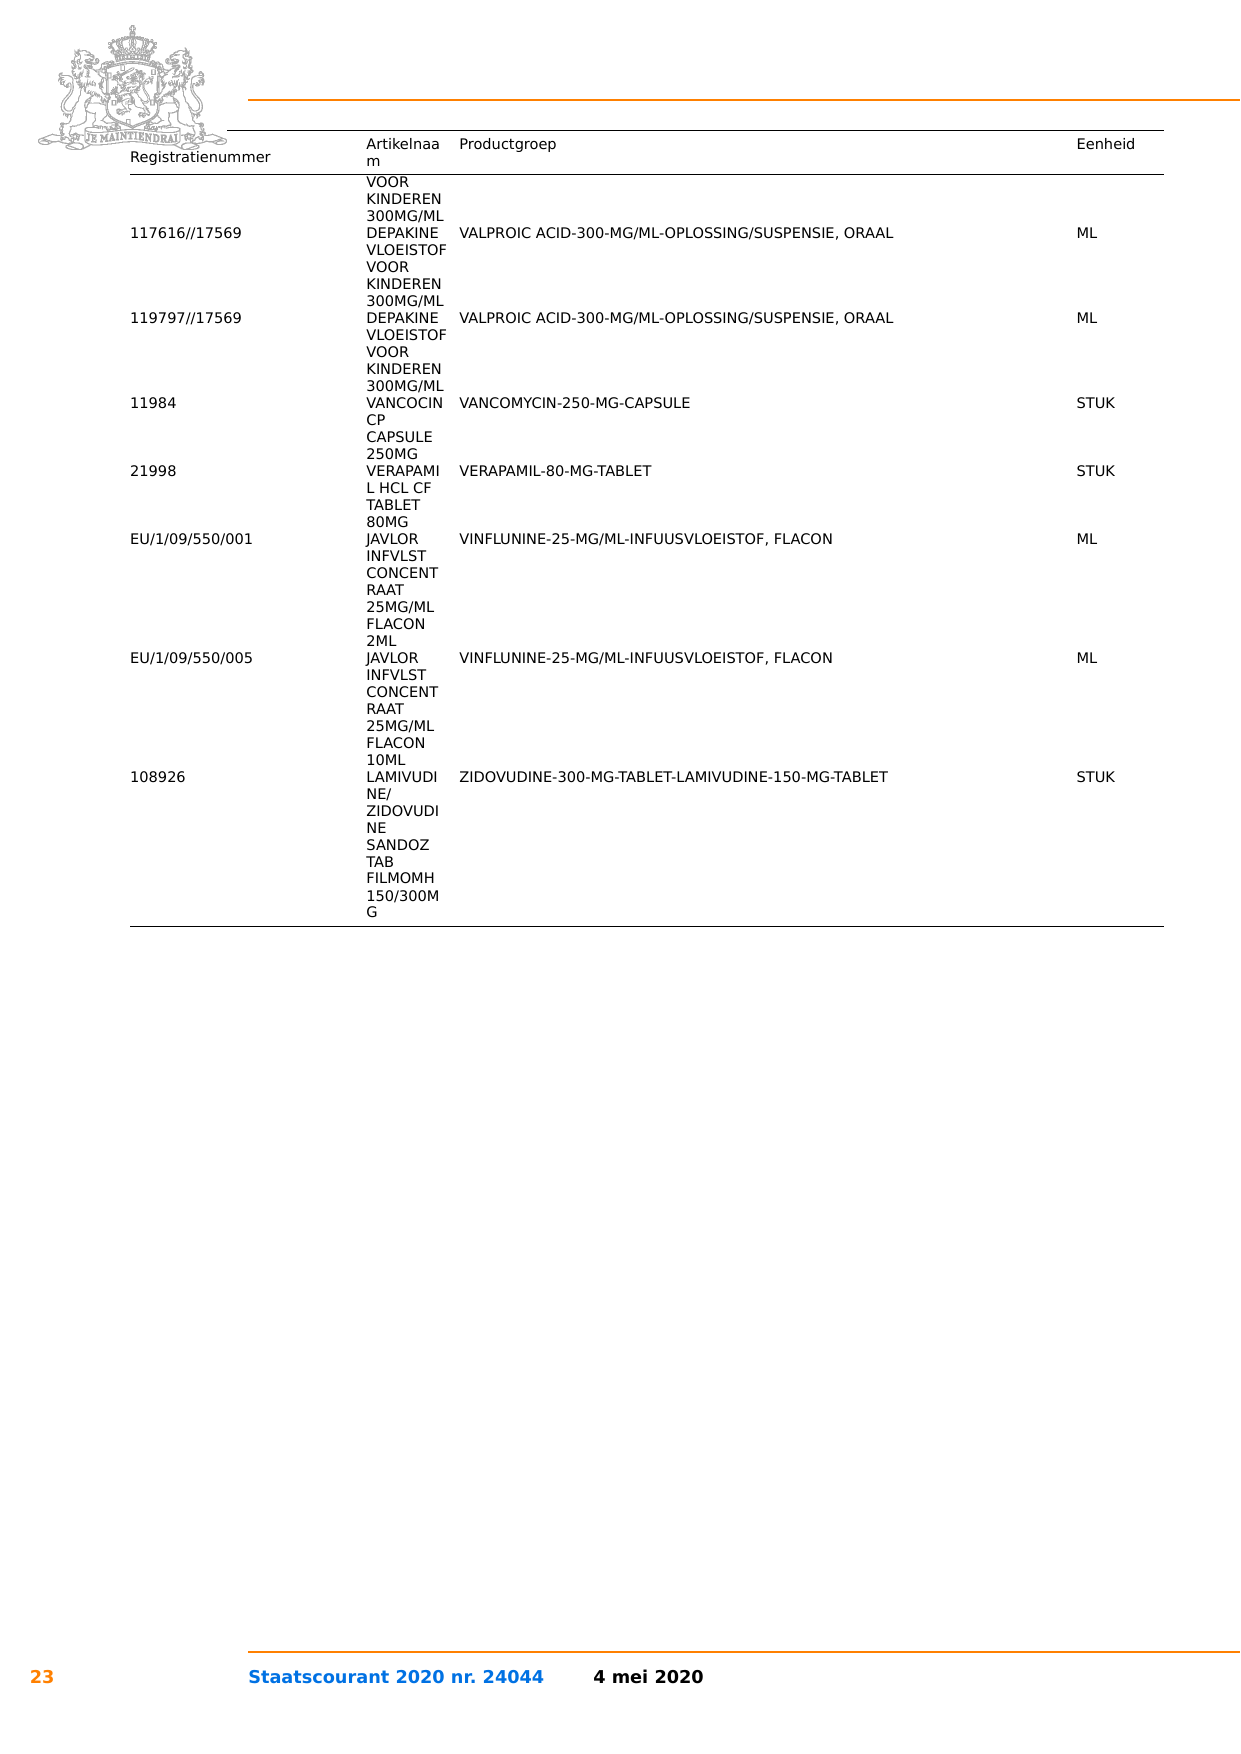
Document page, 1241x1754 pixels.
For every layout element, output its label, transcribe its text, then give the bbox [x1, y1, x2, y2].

picture [38, 25, 227, 150]
table_cell STUK [1070, 769, 1163, 926]
table_cell JAVLOR INFVLST CONCENTRAAT 25MG/ML FLACON 2ML [360, 531, 453, 650]
table_cell 119797//17569 [130, 310, 360, 395]
table_cell VINFLUNINE-25-MG/ML-INFUUSVLOEISTOF, FLACON [453, 531, 1070, 650]
table_cell VOOR KINDEREN 300MG/ML [360, 175, 453, 225]
table_cell ML [1070, 650, 1163, 768]
table_cell DEPAKINE VLOEISTOF VOOR KINDEREN 300MG/ML [360, 225, 453, 310]
table_cell ML [1070, 225, 1163, 310]
table_cell VERAPAMIL-80-MG-TABLET [453, 463, 1070, 531]
table_cell DEPAKINE VLOEISTOF VOOR KINDEREN 300MG/ML [360, 310, 453, 395]
table_header Productgroep [453, 131, 1070, 174]
table_cell ML [1070, 531, 1163, 650]
table_cell VANCOMYCIN-250-MG-CAPSULE [453, 395, 1070, 463]
table_cell VERAPAMIL HCL CF TABLET 80MG [360, 463, 453, 531]
table_cell EU/1/09/550/001 [130, 531, 360, 650]
table_header Registratienummer [130, 131, 360, 174]
table_cell STUK [1070, 463, 1163, 531]
table_cell 11984 [130, 395, 360, 463]
table_cell ML [1070, 310, 1163, 395]
table_cell [1070, 175, 1163, 225]
table_cell VALPROIC ACID-300-MG/ML-OPLOSSING/SUSPENSIE, ORAAL [453, 310, 1070, 395]
table_cell 21998 [130, 463, 360, 531]
table_header Artikelnaam [360, 131, 453, 174]
table_cell VANCOCIN CP CAPSULE 250MG [360, 395, 453, 463]
table_cell VINFLUNINE-25-MG/ML-INFUUSVLOEISTOF, FLACON [453, 650, 1070, 768]
table_cell 117616//17569 [130, 225, 360, 310]
table_cell JAVLOR INFVLST CONCENTRAAT 25MG/ML FLACON 10ML [360, 650, 453, 768]
table_cell STUK [1070, 395, 1163, 463]
table_cell ZIDOVUDINE-300-MG-TABLET-LAMIVUDINE-150-MG-TABLET [453, 769, 1070, 926]
table_cell VALPROIC ACID-300-MG/ML-OPLOSSING/SUSPENSIE, ORAAL [453, 225, 1070, 310]
table_header Eenheid [1070, 131, 1163, 174]
table_cell 108926 [130, 769, 360, 926]
table_cell [453, 175, 1070, 225]
table_cell LAMIVUDINE/ZIDOVUDINE SANDOZ TAB FILMOMH 150/300MG [360, 769, 453, 926]
table_cell EU/1/09/550/005 [130, 650, 360, 768]
table_cell [130, 175, 360, 225]
